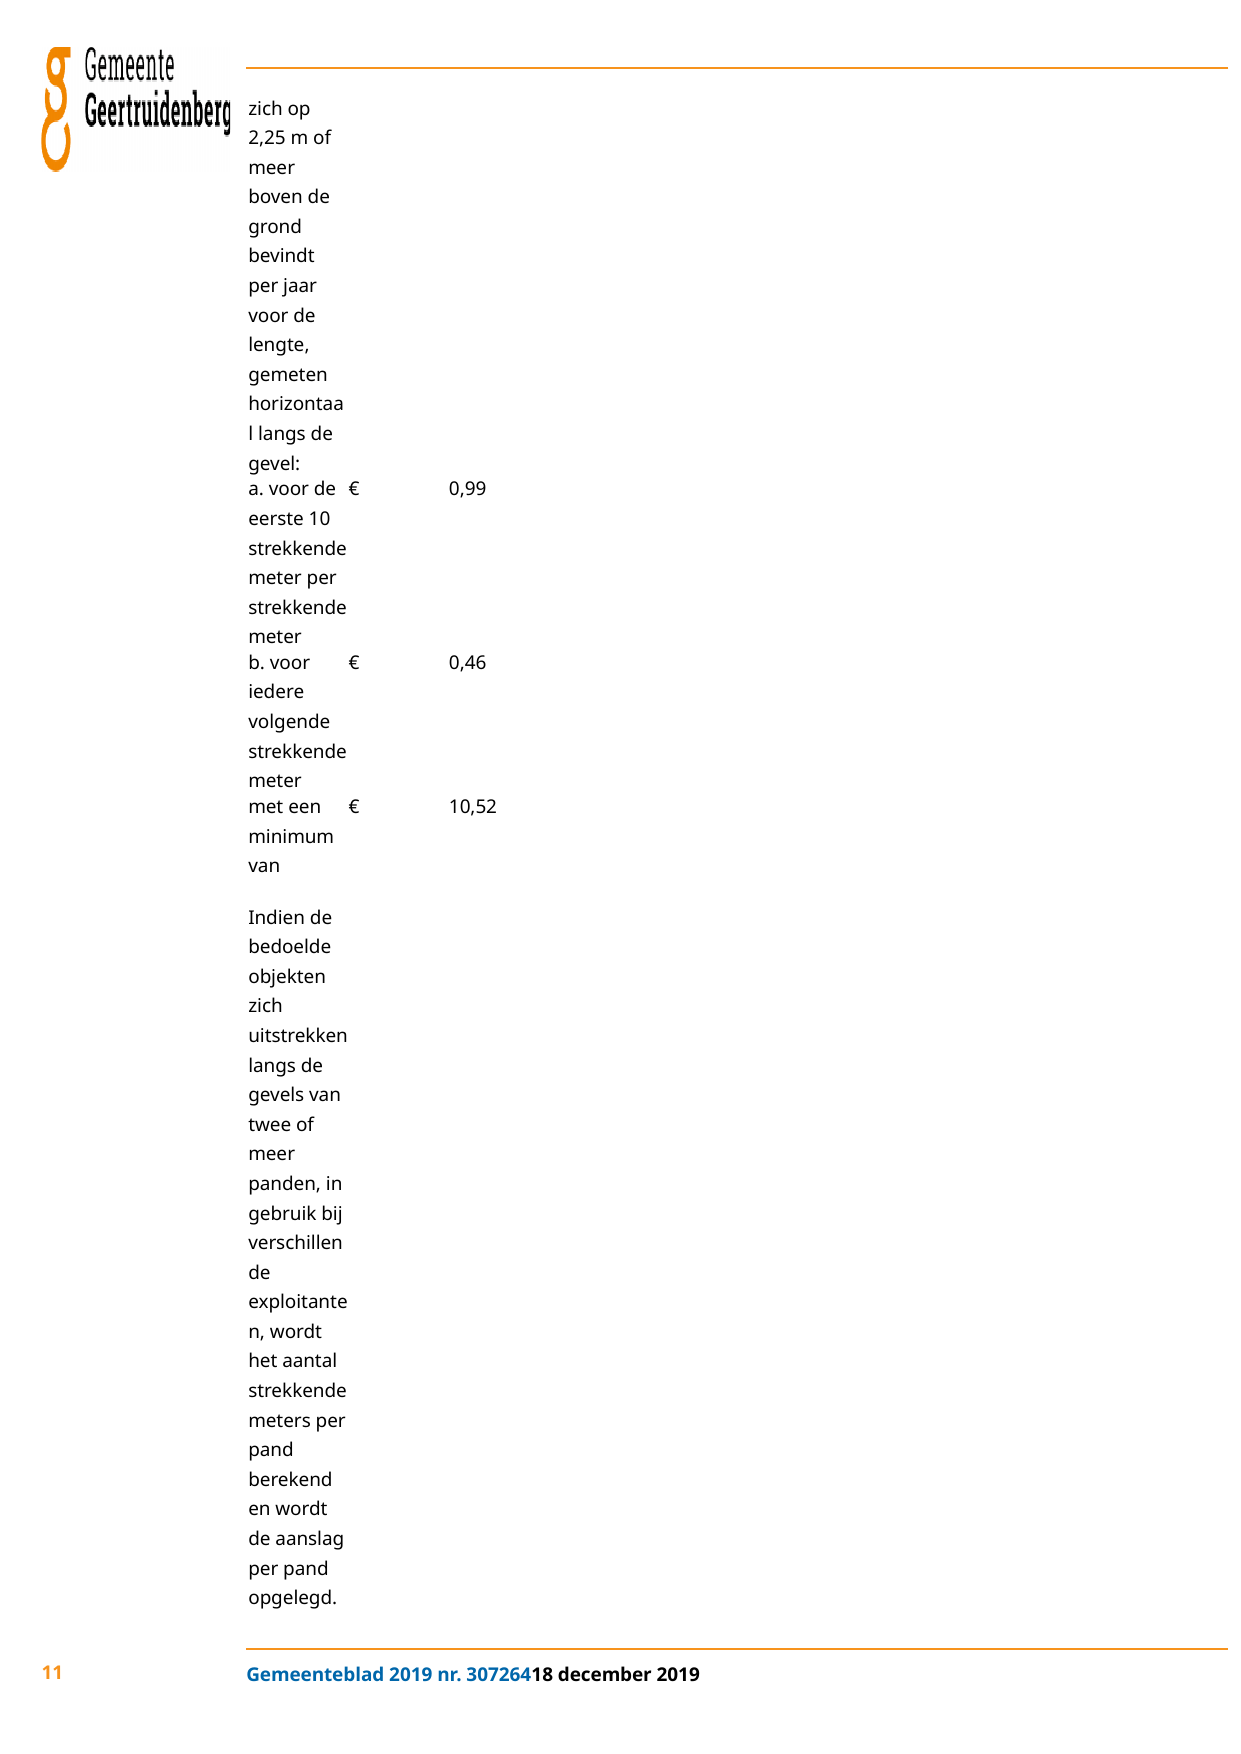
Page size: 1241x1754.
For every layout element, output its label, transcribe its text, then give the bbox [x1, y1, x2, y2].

table_cell 0,99 [449, 476, 549, 649]
picture [41, 47, 231, 172]
table_cell [449, 95, 549, 476]
table_cell € [348, 476, 449, 649]
table_cell 10,52 [449, 793, 549, 878]
table_cell € [348, 793, 449, 878]
table_cell 0,46 [449, 649, 549, 793]
table_cell € [348, 649, 449, 793]
table_cell [449, 904, 549, 1610]
table_cell [348, 878, 449, 904]
table_cell a. voor de eerste 10 strekkende meter per strekkende meter [248, 476, 348, 649]
table_cell [348, 904, 449, 1610]
table_cell [348, 95, 449, 476]
table_cell zich op 2,25 m of meer boven de grond bevindt per jaar voor de lengte, gemeten horizontaal langs de gevel: [248, 95, 348, 476]
table_cell b. voor iedere volgende strekkende meter [248, 649, 348, 793]
table_cell [449, 878, 549, 904]
table_cell met een minimum van [248, 793, 348, 878]
table_cell Indien de bedoelde objekten zich uitstrekken langs de gevels van twee of meer panden, in gebruik bij verschillende exploitanten, wordt het aantal strekkende meters per pand berekend en wordt de aanslag per pand opgelegd. [248, 904, 348, 1610]
table_cell [248, 878, 348, 904]
